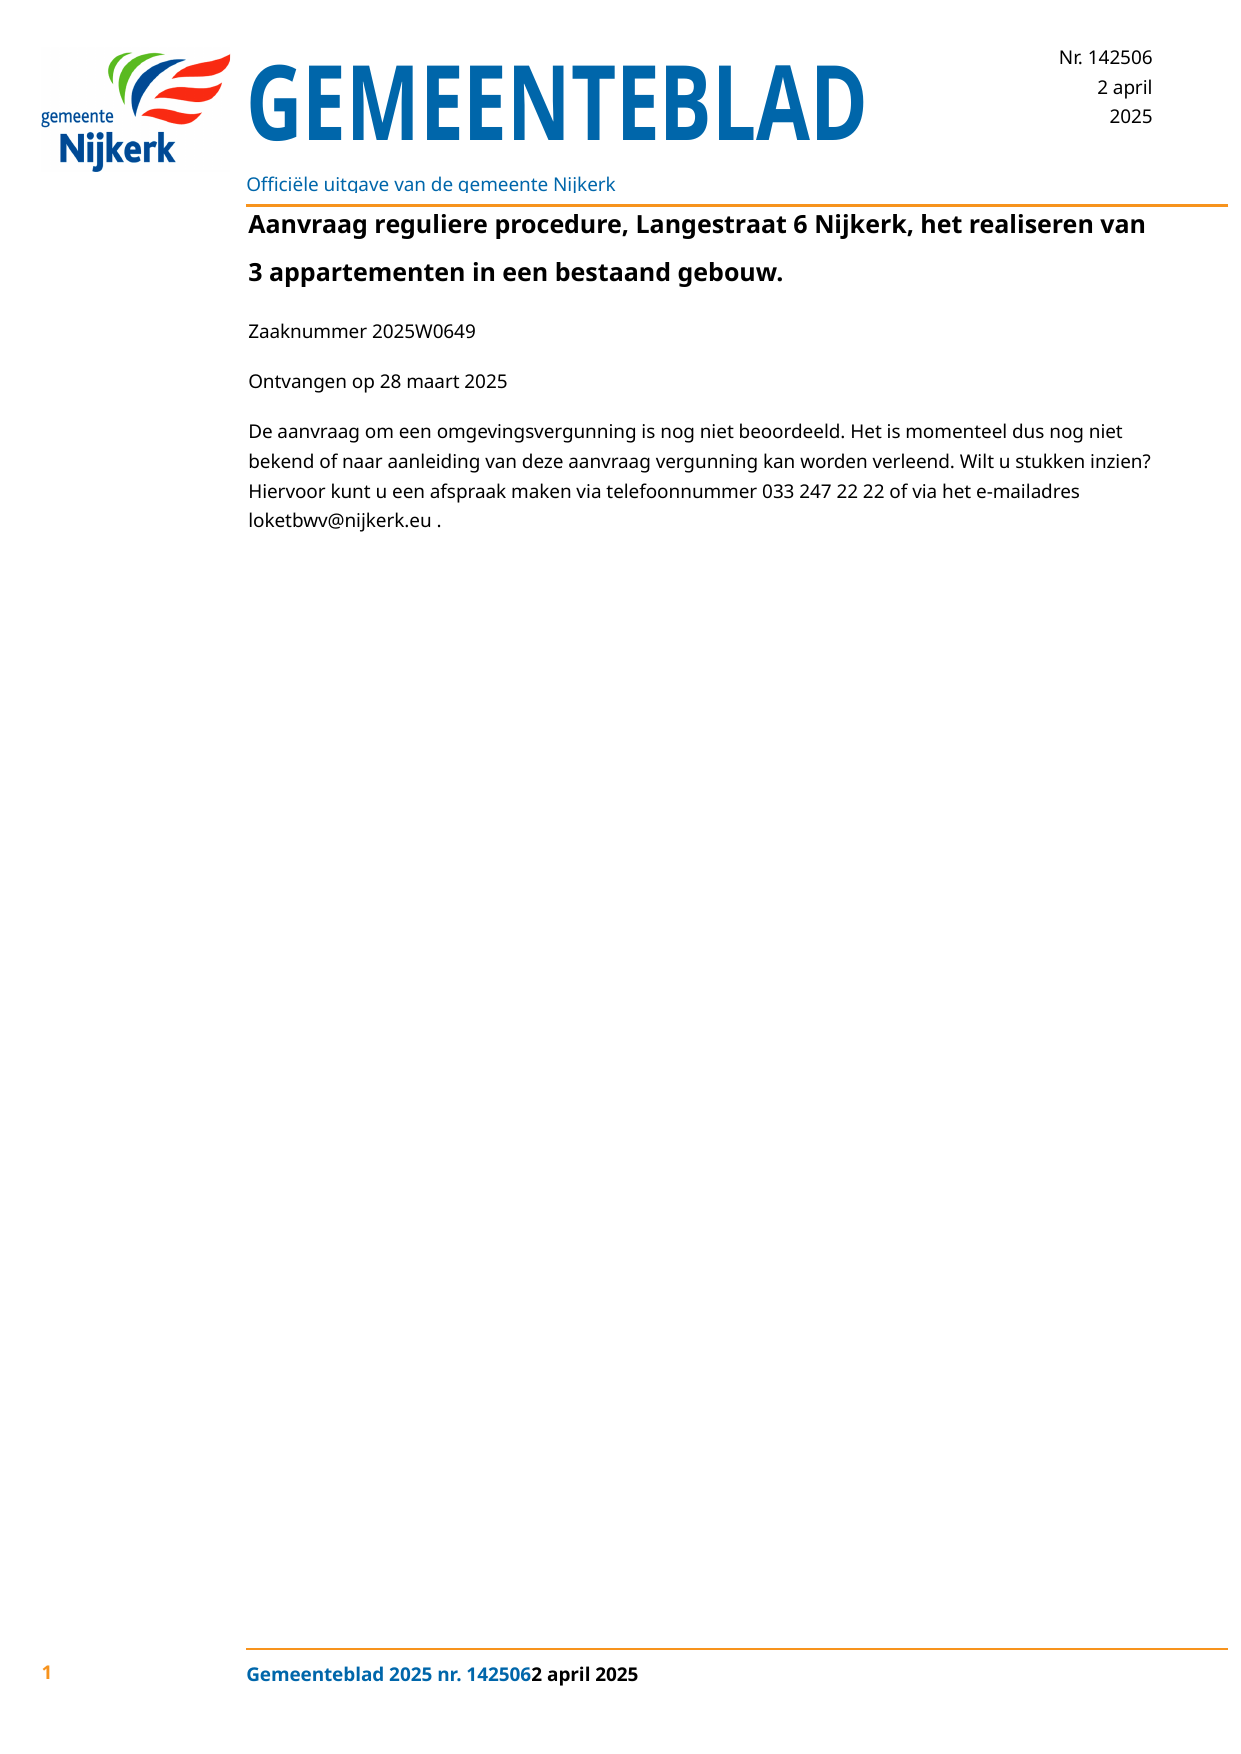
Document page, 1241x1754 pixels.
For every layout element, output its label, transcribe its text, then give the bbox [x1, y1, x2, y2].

text Aanvraag reguliere procedure, Langestraat 6 Nijkerk, het realiseren van 3 appartementen in een bestaand gebouw. [248, 207, 1152, 288]
text Zaaknummer 2025W0649 [248, 318, 1152, 344]
text De aanvraag om een omgevingsvergunning is nog niet beoordeeld. Het is momenteel dus nog niet bekend of naar aanleiding van deze aanvraag vergunning kan worden verleend. Wilt u stukken inzien? Hiervoor kunt u een afspraak maken via telefoonnummer 033 247 22 22 of via het e-mailadres loketbwv@nijkerk.eu . [248, 419, 1152, 533]
picture [41, 47, 231, 172]
text Ontvangen op 28 maart 2025 [248, 368, 1152, 394]
